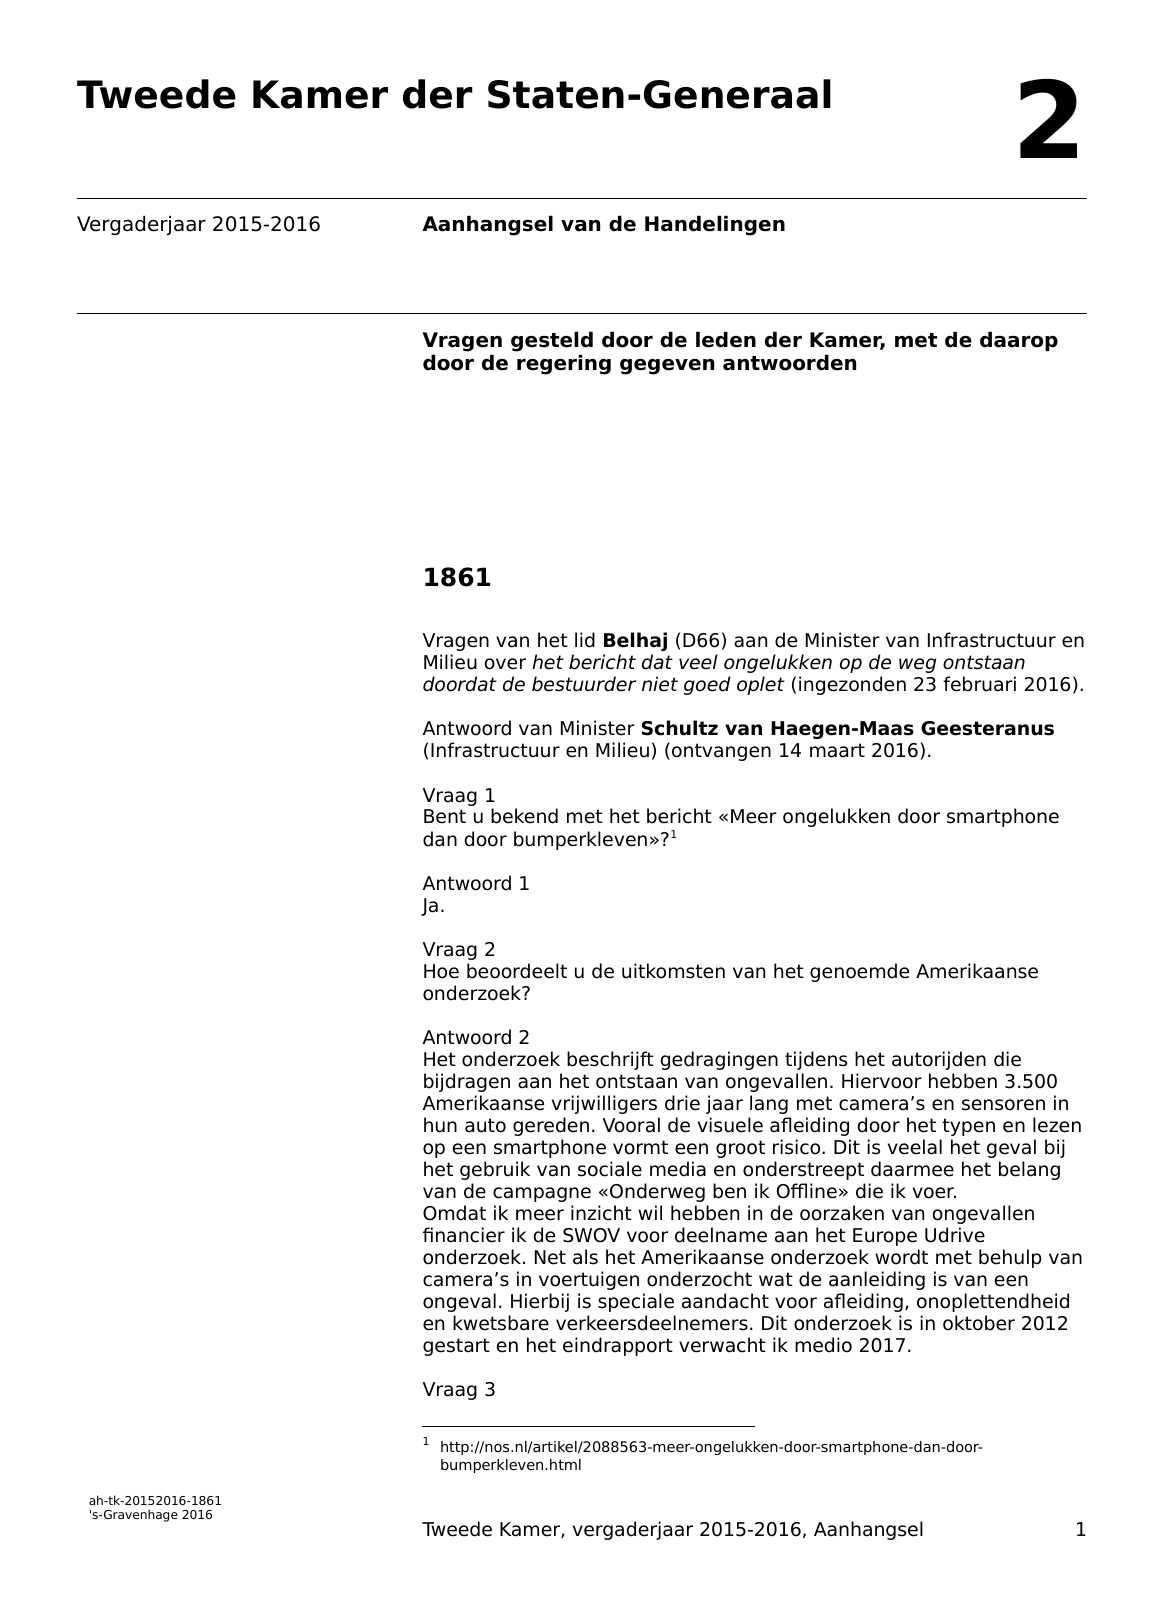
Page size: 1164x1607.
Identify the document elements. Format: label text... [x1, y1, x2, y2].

text http://nos.nl/artikel/2088563-meer-ongelukken-door-smartphone-dan-door-bumperkleven.html [422, 1435, 1087, 1474]
text Bent u bekend met het bericht «Meer ongelukken door smartphone dan door bumperkleven»? [422, 806, 1087, 850]
text 's-Gravenhage 2016 [88, 1508, 323, 1522]
text Vraag 1 [422, 784, 1087, 806]
text Het onderzoek beschrijft gedragingen tijdens het autorijden die bijdragen aan het ontstaan van ongevallen. Hiervoor hebben 3.500 Amerikaanse vrijwilligers drie jaar lang met camera’s en sensoren in hun auto gereden. Vooral de visuele afleiding door het typen en lezen op een smartphone vormt een groot risico. Dit is veelal het geval bij het gebruik van sociale media en onderstreept daarmee het belang van de campagne «Onderweg ben ik Offline» die ik voer. [422, 1049, 1087, 1203]
text Ja. [422, 894, 1087, 917]
text Omdat ik meer inzicht wil hebben in de oorzaken van ongevallen financier ik de SWOV voor deelname aan het Europe Udrive onderzoek. Net als het Amerikaanse onderzoek wordt met behulp van camera’s in voertuigen onderzocht wat de aanleiding is van een ongeval. Hierbij is speciale aandacht voor afleiding, onoplettendheid en kwetsbare verkeersdeelnemers. Dit onderzoek is in oktober 2012 gestart en het eindrapport verwacht ik medio 2017. [422, 1203, 1087, 1357]
text Vragen van het lid Belhaj (D66) aan de Minister van Infrastructuur en Milieu over het bericht dat veel ongelukken op de weg ontstaan doordat de bestuurder niet goed oplet (ingezonden 23 februari 2016). [422, 630, 1087, 696]
text Vraag 2 [422, 939, 1087, 961]
table_cell Aanhangsel van de Handelingen [422, 199, 1087, 313]
table_cell Vragen gesteld door de leden der Kamer, met de daarop door de regering gegeven antwoorden [422, 314, 1087, 375]
text 1861 [422, 563, 1087, 592]
text Vraag 3 [422, 1379, 1087, 1401]
table_header Tweede Kamer der Staten-Generaal [77, 59, 886, 198]
table_header 2 [886, 59, 1087, 198]
table_cell [77, 314, 422, 375]
text Antwoord 2 [422, 1027, 1087, 1049]
text Antwoord 1 [422, 873, 1087, 894]
text Antwoord van Minister Schultz van Haegen-Maas Geesteranus (Infrastructuur en Milieu) (ontvangen 14 maart 2016). [422, 718, 1087, 762]
table_cell Vergaderjaar 2015-2016 [77, 199, 422, 313]
text Hoe beoordeelt u de uitkomsten van het genoemde Amerikaanse onderzoek? [422, 961, 1087, 1005]
text ah-tk-20152016-1861 [88, 1494, 323, 1508]
